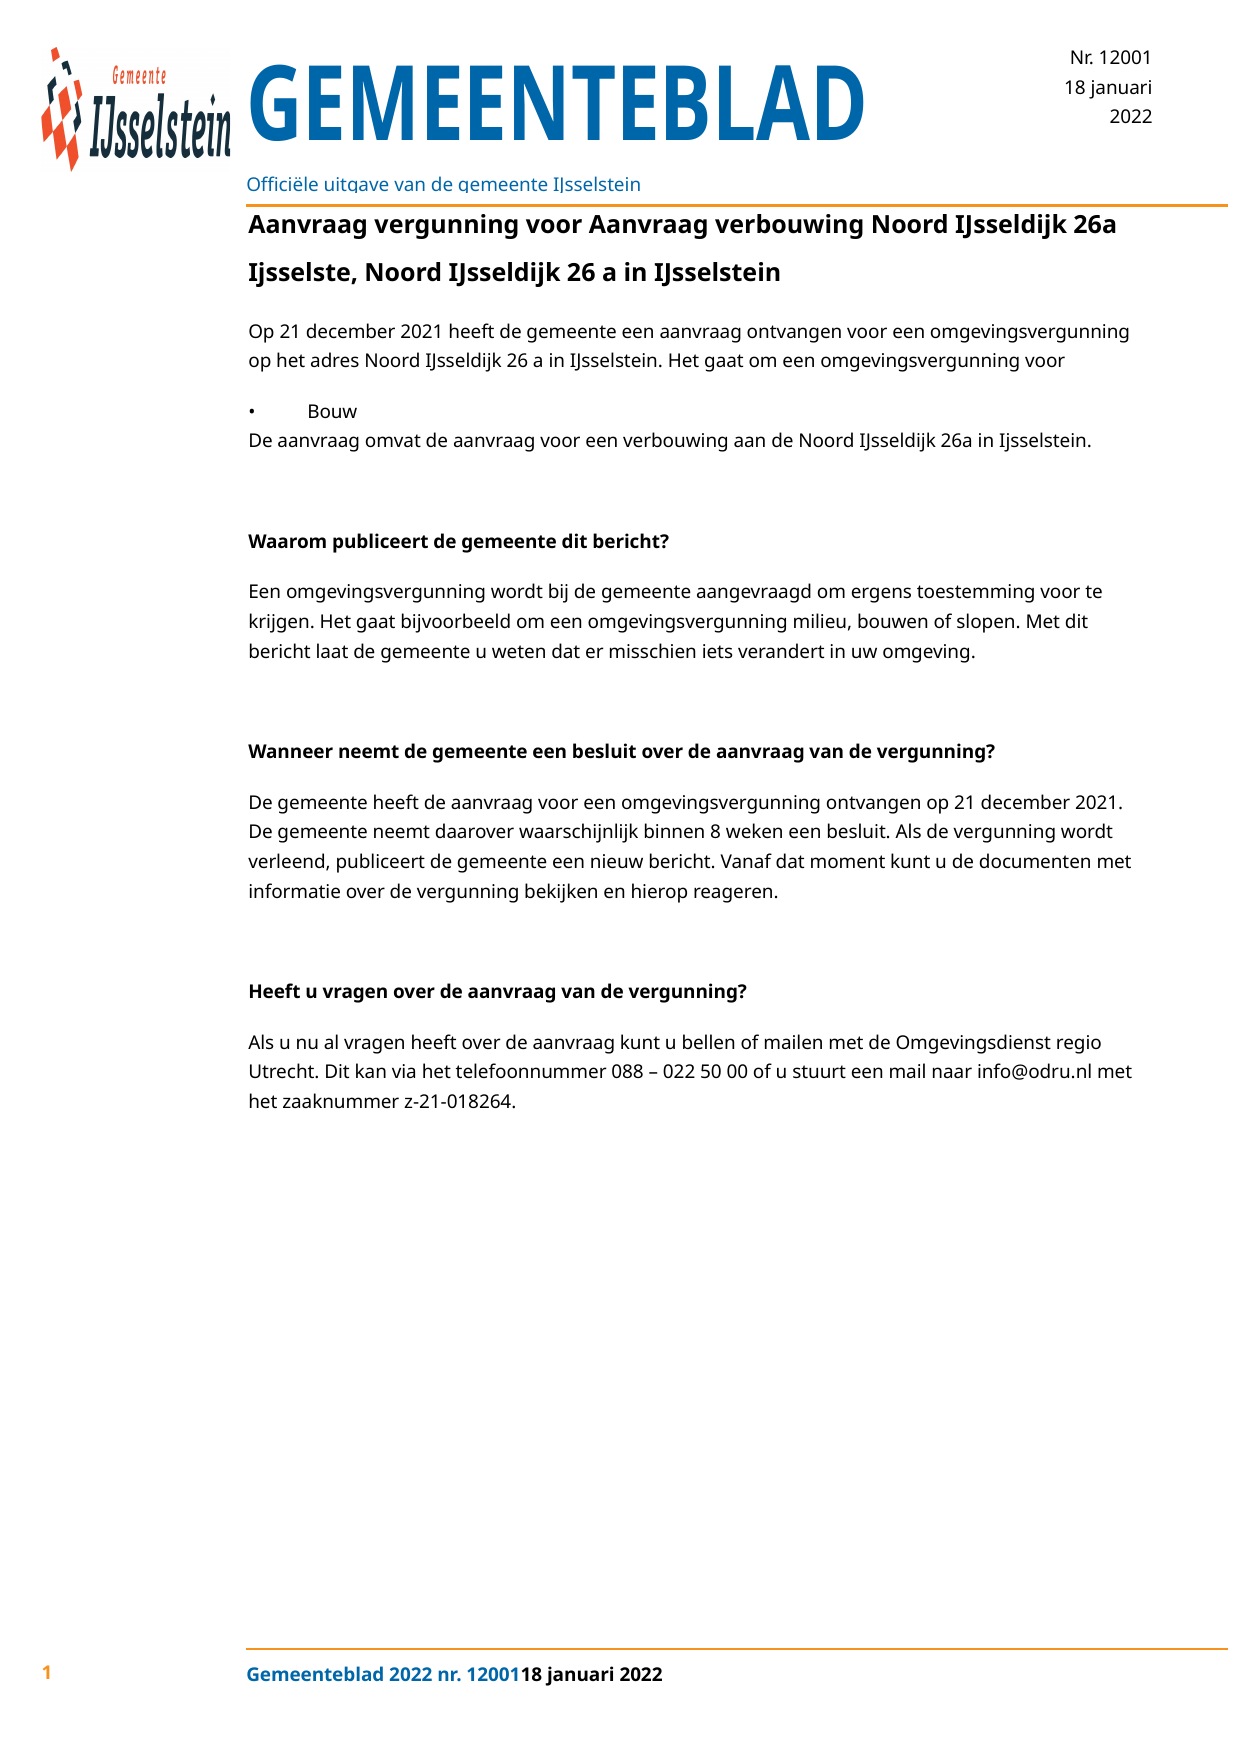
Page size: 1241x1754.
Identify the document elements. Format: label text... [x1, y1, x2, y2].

text De gemeente heeft de aanvraag voor een omgevingsvergunning ontvangen op 21 december 2021. De gemeente neemt daarover waarschijnlijk binnen 8 weken een besluit. Als de vergunning wordt verleend, publiceert de gemeente een nieuw bericht. Vanaf dat moment kunt u de documenten met informatie over de vergunning bekijken en hierop reageren. [248, 789, 1152, 904]
text Wanneer neemt de gemeente een besluit over de aanvraag van de vergunning? [248, 739, 1152, 764]
text De aanvraag omvat de aanvraag voor een verbouwing aan de Noord IJsseldijk 26a in Ijsselstein. [248, 427, 1152, 453]
text Als u nu al vragen heeft over de aanvraag kunt u bellen of mailen met de Omgevingsdienst regio Utrecht. Dit kan via het telefoonnummer 088 – 022 50 00 of u stuurt een mail naar info@odru.nl met het zaaknummer z-21-018264. [248, 1029, 1152, 1114]
text Heeft u vragen over de aanvraag van de vergunning? [248, 979, 1152, 1004]
text Een omgevingsvergunning wordt bij de gemeente aangevraagd om ergens toestemming voor te krijgen. Het gaat bijvoorbeeld om een omgevingsvergunning milieu, bouwen of slopen. Met dit bericht laat de gemeente u weten dat er misschien iets verandert in uw omgeving. [248, 579, 1152, 664]
text Waarom publiceert de gemeente dit bericht? [248, 528, 1152, 554]
list Bouw [248, 398, 1152, 424]
picture [41, 47, 231, 172]
text Aanvraag vergunning voor Aanvraag verbouwing Noord IJsseldijk 26a Ijsselste, Noord IJsseldijk 26 a in IJsselstein [248, 207, 1152, 288]
text Op 21 december 2021 heeft de gemeente een aanvraag ontvangen voor een omgevingsvergunning op het adres Noord IJsseldijk 26 a in IJsselstein. Het gaat om een omgevingsvergunning voor [248, 318, 1152, 373]
